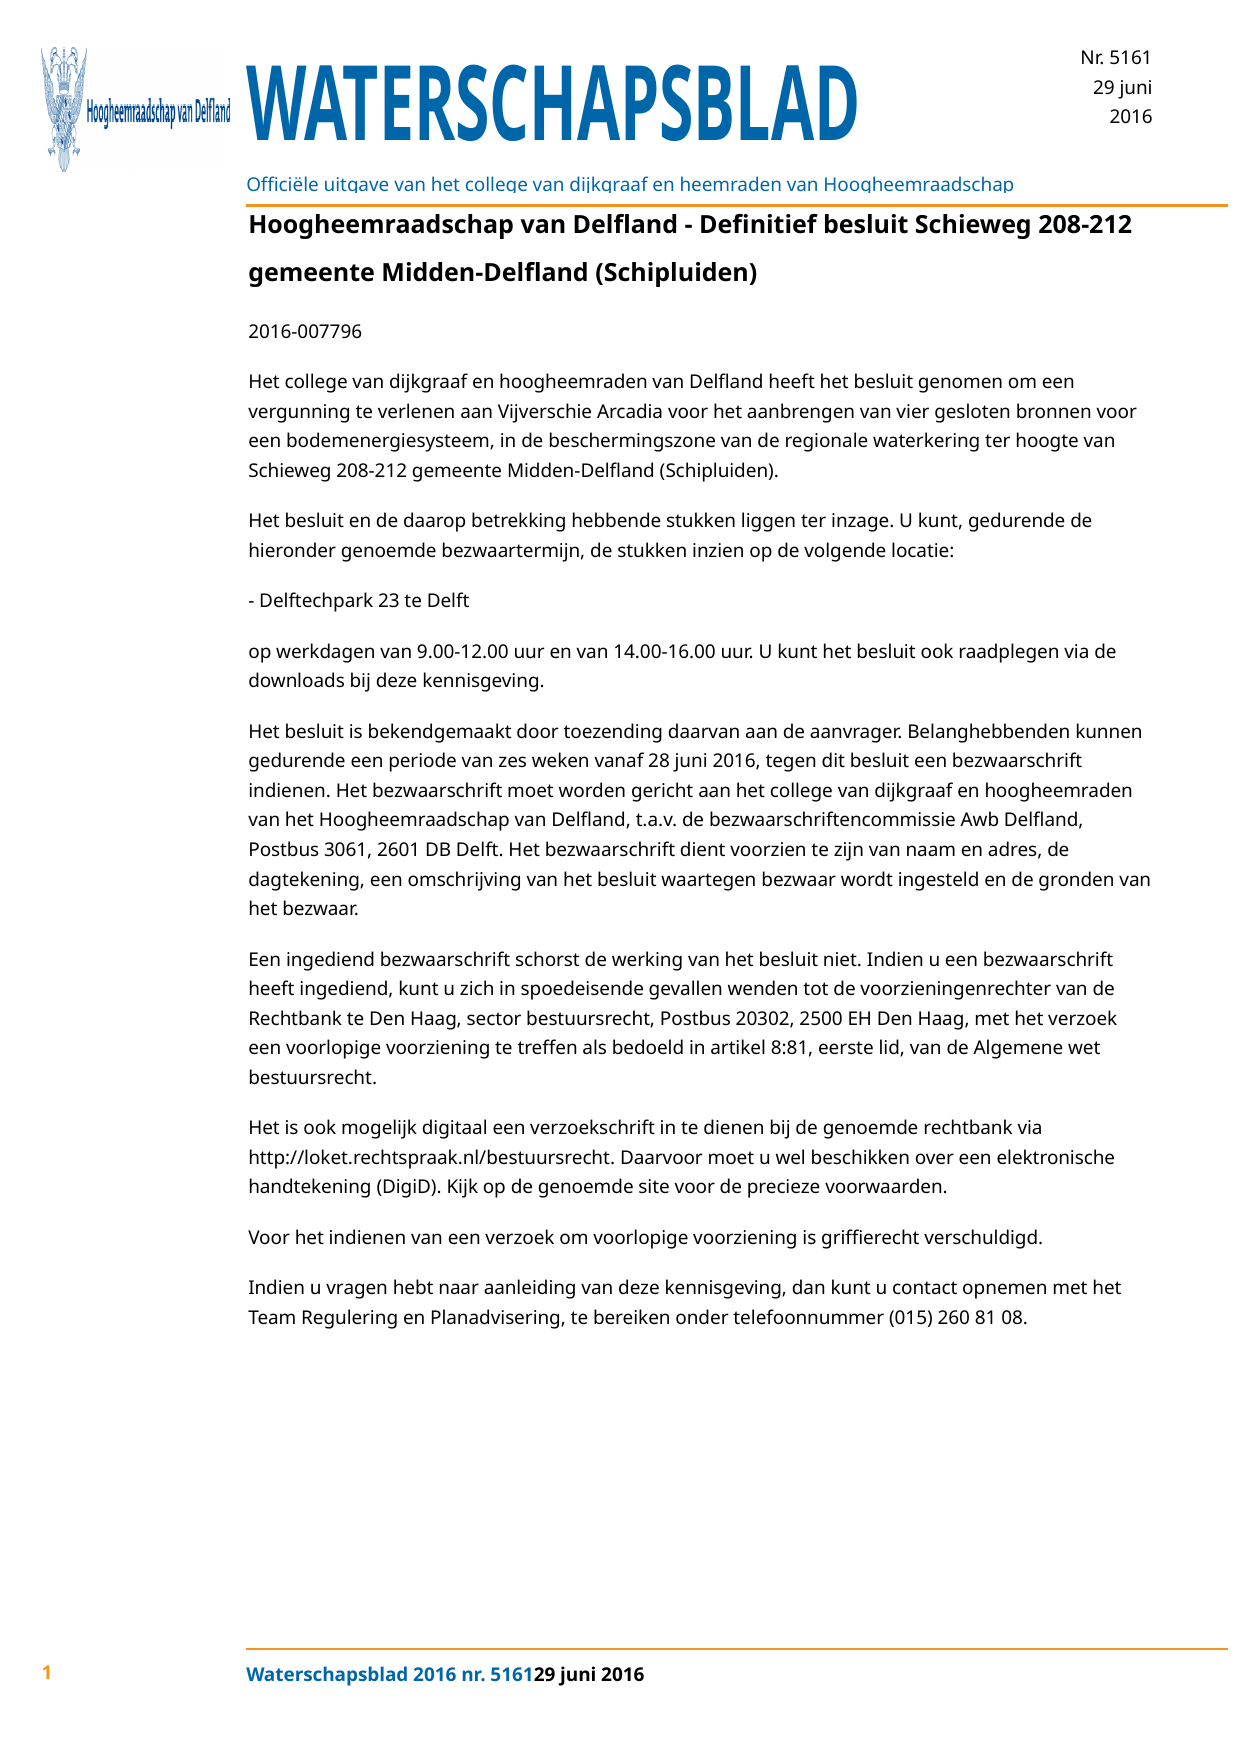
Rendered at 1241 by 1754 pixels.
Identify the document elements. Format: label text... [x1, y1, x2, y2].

text Het besluit is bekendgemaakt door toezending daarvan aan de aanvrager. Belanghebbenden kunnen gedurende een periode van zes weken vanaf 28 juni 2016, tegen dit besluit een bezwaarschrift indienen. Het bezwaarschrift moet worden gericht aan het college van dijkgraaf en hoogheemraden van het Hoogheemraadschap van Delfland, t.a.v. de bezwaarschriftencommissie Awb Delfland, Postbus 3061, 2601 DB Delft. Het bezwaarschrift dient voorzien te zijn van naam en adres, de dagtekening, een omschrijving van het besluit waartegen bezwaar wordt ingesteld en de gronden van het bezwaar. [248, 718, 1152, 921]
text op werkdagen van 9.00-12.00 uur en van 14.00-16.00 uur. U kunt het besluit ook raadplegen via de downloads bij deze kennisgeving. [248, 638, 1152, 693]
text - Delftechpark 23 te Delft [248, 587, 1152, 613]
text Een ingediend bezwaarschrift schorst de werking van het besluit niet. Indien u een bezwaarschrift heeft ingediend, kunt u zich in spoedeisende gevallen wenden tot de voorzieningenrechter van de Rechtbank te Den Haag, sector bestuursrecht, Postbus 20302, 2500 EH Den Haag, met het verzoek een voorlopige voorziening te treffen als bedoeld in artikel 8:81, eerste lid, van de Algemene wet bestuursrecht. [248, 946, 1152, 1090]
text 2016-007796 [248, 318, 1152, 344]
text Hoogheemraadschap van Delfland - Definitief besluit Schieweg 208-212 gemeente Midden-Delfland (Schipluiden) [248, 207, 1152, 288]
text Het college van dijkgraaf en hoogheemraden van Delfland heeft het besluit genomen om een vergunning te verlenen aan Vijverschie Arcadia voor het aanbrengen van vier gesloten bronnen voor een bodemenergiesysteem, in de beschermingszone van de regionale waterkering ter hoogte van Schieweg 208-212 gemeente Midden-Delfland (Schipluiden). [248, 368, 1152, 483]
text Het is ook mogelijk digitaal een verzoekschrift in te dienen bij de genoemde rechtbank via http://loket.rechtspraak.nl/bestuursrecht. Daarvoor moet u wel beschikken over een elektronische handtekening (DigiD). Kijk op de genoemde site voor de precieze voorwaarden. [248, 1114, 1152, 1199]
text Voor het indienen van een verzoek om voorlopige voorziening is griffierecht verschuldigd. [248, 1224, 1152, 1250]
text Het besluit en de daarop betrekking hebbende stukken liggen ter inzage. U kunt, gedurende de hieronder genoemde bezwaartermijn, de stukken inzien op de volgende locatie: [248, 507, 1152, 563]
text Indien u vragen hebt naar aanleiding van deze kennisgeving, dan kunt u contact opnemen met het Team Regulering en Planadvisering, te bereiken onder telefoonnummer (015) 260 81 08. [248, 1274, 1152, 1330]
picture [41, 47, 231, 172]
